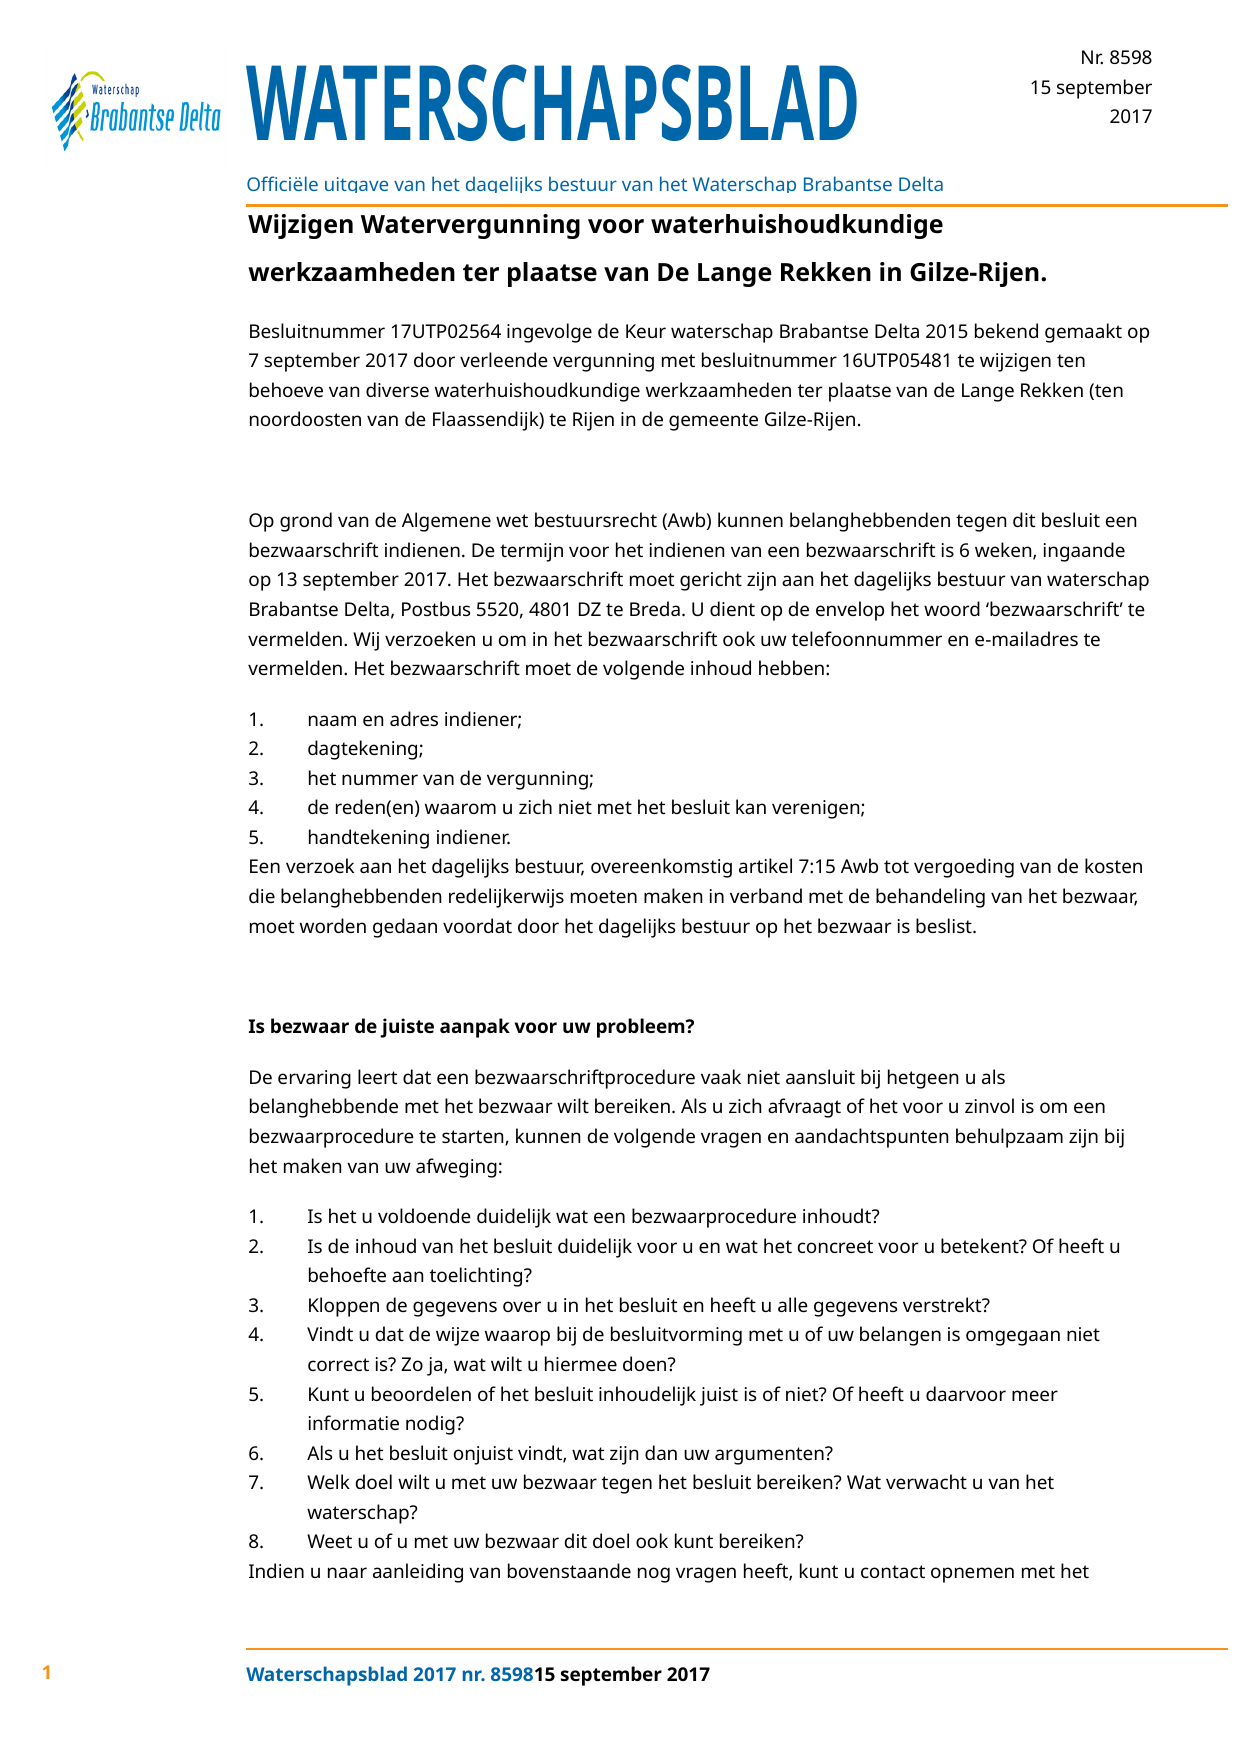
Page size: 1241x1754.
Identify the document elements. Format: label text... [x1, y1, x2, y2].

list Kunt u beoordelen of het besluit inhoudelijk juist is of niet? Of heeft u daarvoor meer informatie nodig? [248, 1381, 1152, 1436]
list Als u het besluit onjuist vindt, wat zijn dan uw argumenten? [248, 1440, 1152, 1466]
picture [41, 47, 231, 172]
list dagtekening; [248, 735, 1152, 761]
list Vindt u dat de wijze waarop bij de besluitvorming met u of uw belangen is omgegaan niet correct is? Zo ja, wat wilt u hiermee doen? [248, 1322, 1152, 1377]
text Op grond van de Algemene wet bestuursrecht (Awb) kunnen belanghebbenden tegen dit besluit een bezwaarschrift indienen. De termijn voor het indienen van een bezwaarschrift is 6 weken, ingaande op 13 september 2017. Het bezwaarschrift moet gericht zijn aan het dagelijks bestuur van waterschap Brabantse Delta, Postbus 5520, 4801 DZ te Breda. U dient op de envelop het woord ‘bezwaarschrift’ te vermelden. Wij verzoeken u om in het bezwaarschrift ook uw telefoonnummer en e‑mailadres te vermelden. Het bezwaarschrift moet de volgende inhoud hebben: [248, 507, 1152, 681]
text Een verzoek aan het dagelijks bestuur, overeenkomstig artikel 7:15 Awb tot vergoeding van de kosten die belanghebbenden redelijkerwijs moeten maken in verband met de behandeling van het bezwaar, moet worden gedaan voordat door het dagelijks bestuur op het bezwaar is beslist. [248, 854, 1152, 939]
text Indien u naar aanleiding van bovenstaande nog vragen heeft, kunt u contact opnemen met het [248, 1558, 1152, 1584]
text Is bezwaar de juiste aanpak voor uw probleem? [248, 1014, 1152, 1039]
list handtekening indiener. [248, 824, 1152, 850]
list de reden(en) waarom u zich niet met het besluit kan verenigen; [248, 794, 1152, 820]
list Weet u of u met uw bezwaar dit doel ook kunt bereiken? [248, 1529, 1152, 1554]
list het nummer van de vergunning; [248, 765, 1152, 791]
list Kloppen de gegevens over u in het besluit en heeft u alle gegevens verstrekt? [248, 1292, 1152, 1318]
list naam en adres indiener; [248, 706, 1152, 732]
text De ervaring leert dat een bezwaarschriftprocedure vaak niet aansluit bij hetgeen u als belanghebbende met het bezwaar wilt bereiken. Als u zich afvraagt of het voor u zinvol is om een bezwaarprocedure te starten, kunnen de volgende vragen en aandachtspunten behulpzaam zijn bij het maken van uw afweging: [248, 1064, 1152, 1179]
list Is het u voldoende duidelijk wat een bezwaarprocedure inhoudt? [248, 1203, 1152, 1229]
text Besluitnummer 17UTP02564 ingevolge de Keur waterschap Brabantse Delta 2015 bekend gemaakt op 7 september 2017 door verleende vergunning met besluitnummer 16UTP05481 te wijzigen ten behoeve van diverse waterhuishoudkundige werkzaamheden ter plaatse van de Lange Rekken (ten noordoosten van de Flaassendijk) te Rijen in de gemeente Gilze-Rijen. [248, 318, 1152, 432]
list Is de inhoud van het besluit duidelijk voor u en wat het concreet voor u betekent? Of heeft u behoefte aan toelichting? [248, 1233, 1152, 1288]
list Welk doel wilt u met uw bezwaar tegen het besluit bereiken? Wat verwacht u van het waterschap? [248, 1469, 1152, 1525]
text Wijzigen Watervergunning voor waterhuishoudkundige werkzaamheden ter plaatse van De Lange Rekken in Gilze-Rijen. [248, 207, 1152, 288]
